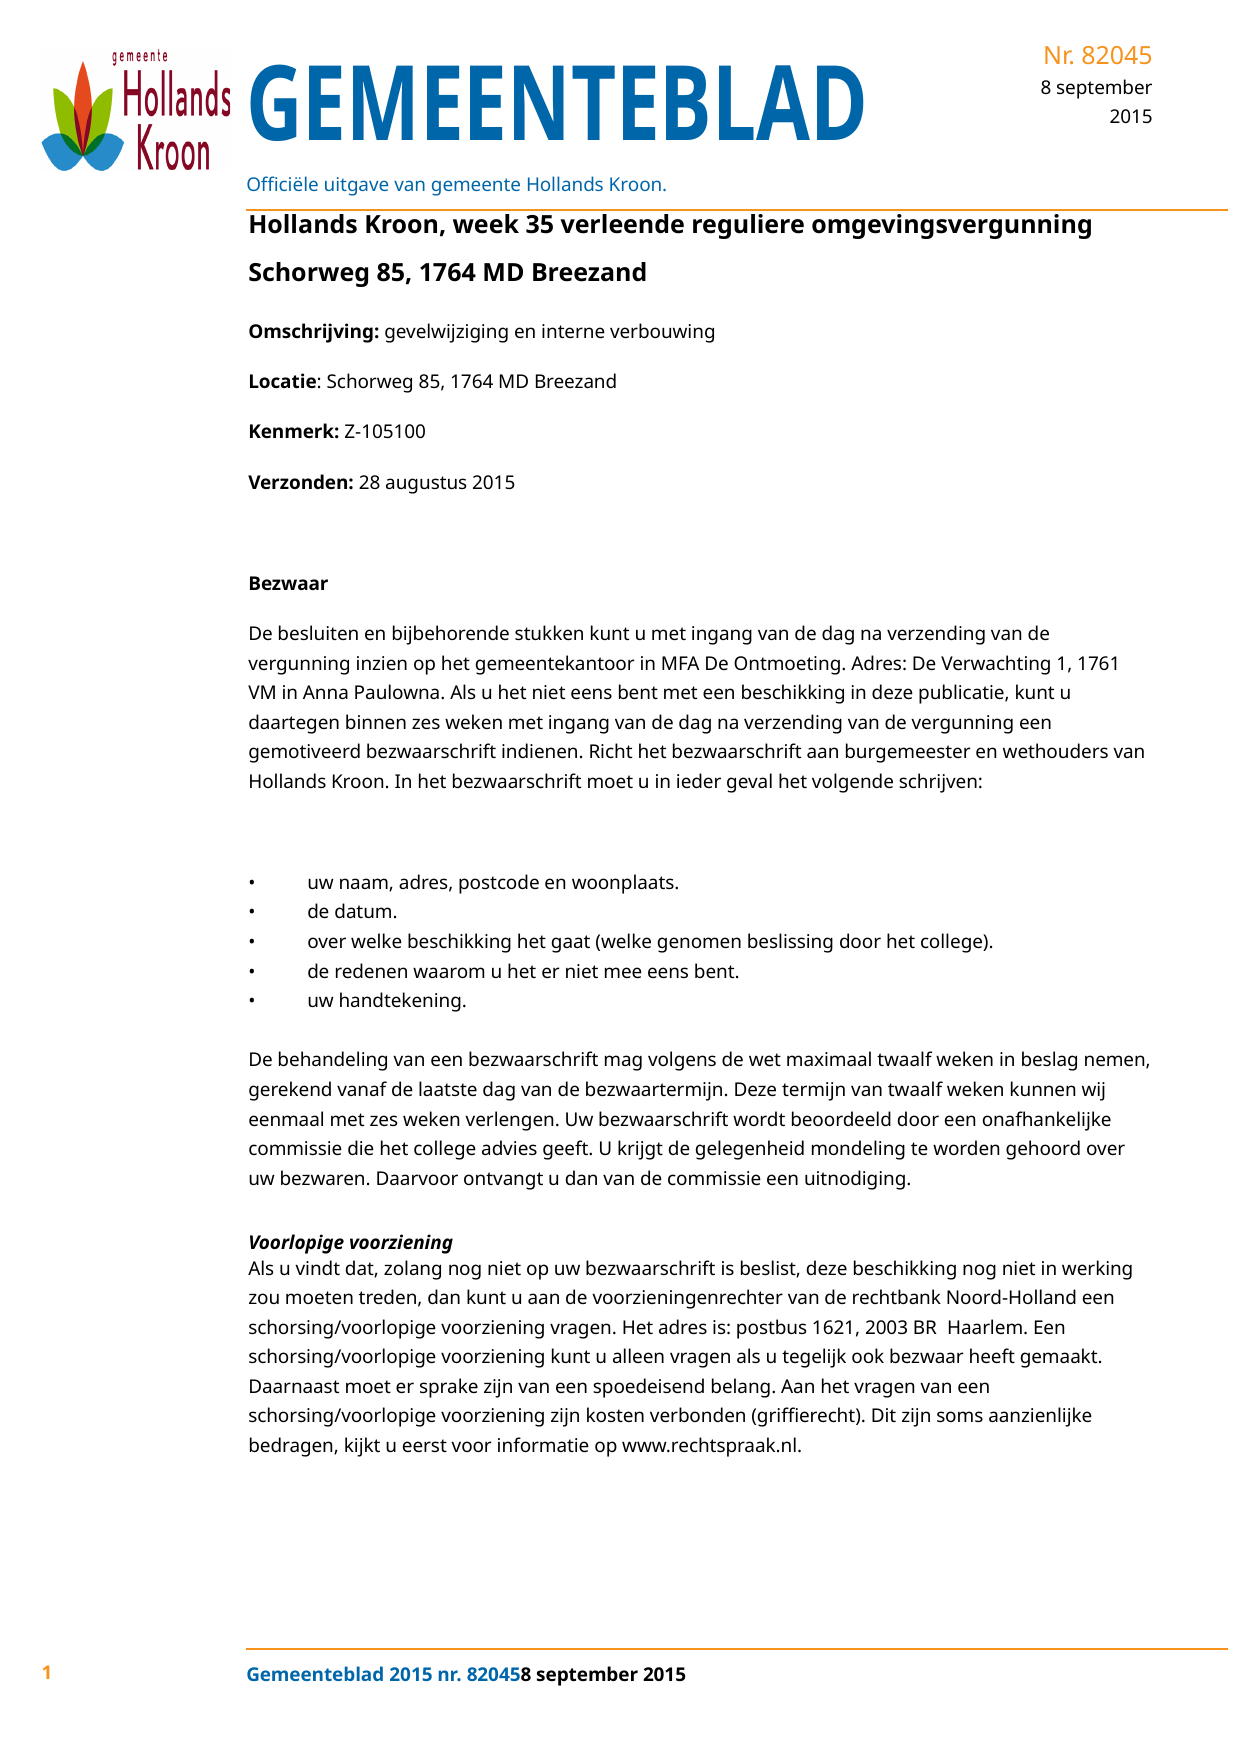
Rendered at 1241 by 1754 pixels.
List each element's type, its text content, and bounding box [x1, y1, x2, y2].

list de datum. [248, 899, 1152, 924]
text Kenmerk: Z-105100 [248, 419, 1152, 444]
list de redenen waarom u het er niet mee eens bent. [248, 958, 1152, 984]
text Als u vindt dat, zolang nog niet op uw bezwaarschrift is beslist, deze beschikking nog niet in werking zou moeten treden, dan kunt u aan de voorzieningenrechter van de rechtbank Noord-Holland een schorsing/voorlopige voorziening vragen. Het adres is: postbus 1621, 2003 BR Haarlem. Een schorsing/voorlopige voorziening kunt u alleen vragen als u tegelijk ook bezwaar heeft gemaakt. Daarnaast moet er sprake zijn van een spoedeisend belang. Aan het vragen van een schorsing/voorlopige voorziening zijn kosten verbonden (griffierecht). Dit zijn soms aanzienlijke bedragen, kijkt u eerst voor informatie op www.rechtspraak.nl. [248, 1255, 1152, 1458]
text Omschrijving: gevelwijziging en interne verbouwing [248, 318, 1152, 344]
text Hollands Kroon, week 35 verleende reguliere omgevingsvergunning Schorweg 85, 1764 MD Breezand [248, 211, 1152, 288]
text Bezwaar [248, 570, 1152, 596]
picture [41, 47, 231, 172]
list over welke beschikking het gaat (welke genomen beslissing door het college). [248, 928, 1152, 954]
text Voorlopige voorziening [248, 1229, 1152, 1255]
text De behandeling van een bezwaarschrift mag volgens de wet maximaal twaalf weken in beslag nemen, gerekend vanaf de laatste dag van de bezwaartermijn. Deze termijn van twaalf weken kunnen wij eenmaal met zes weken verlengen. Uw bezwaarschrift wordt beoordeeld door een onafhankelijke commissie die het college advies geeft. U krijgt de gelegenheid mondeling te worden gehoord over uw bezwaren. Daarvoor ontvangt u dan van de commissie een uitnodiging. [248, 1047, 1152, 1191]
text Verzonden: 28 augustus 2015 [248, 469, 1152, 495]
list uw naam, adres, postcode en woonplaats. [248, 869, 1152, 895]
list uw handtekening. [248, 987, 1152, 1013]
text De besluiten en bijbehorende stukken kunt u met ingang van de dag na verzending van de vergunning inzien op het gemeentekantoor in MFA De Ontmoeting. Adres: De Verwachting 1, 1761 VM in Anna Paulowna. Als u het niet eens bent met een beschikking in deze publicatie, kunt u daartegen binnen zes weken met ingang van de dag na verzending van de vergunning een gemotiveerd bezwaarschrift indienen. Richt het bezwaarschrift aan burgemeester en wethouders van Hollands Kroon. In het bezwaarschrift moet u in ieder geval het volgende schrijven: [248, 620, 1152, 794]
text Locatie: Schorweg 85, 1764 MD Breezand [248, 368, 1152, 394]
